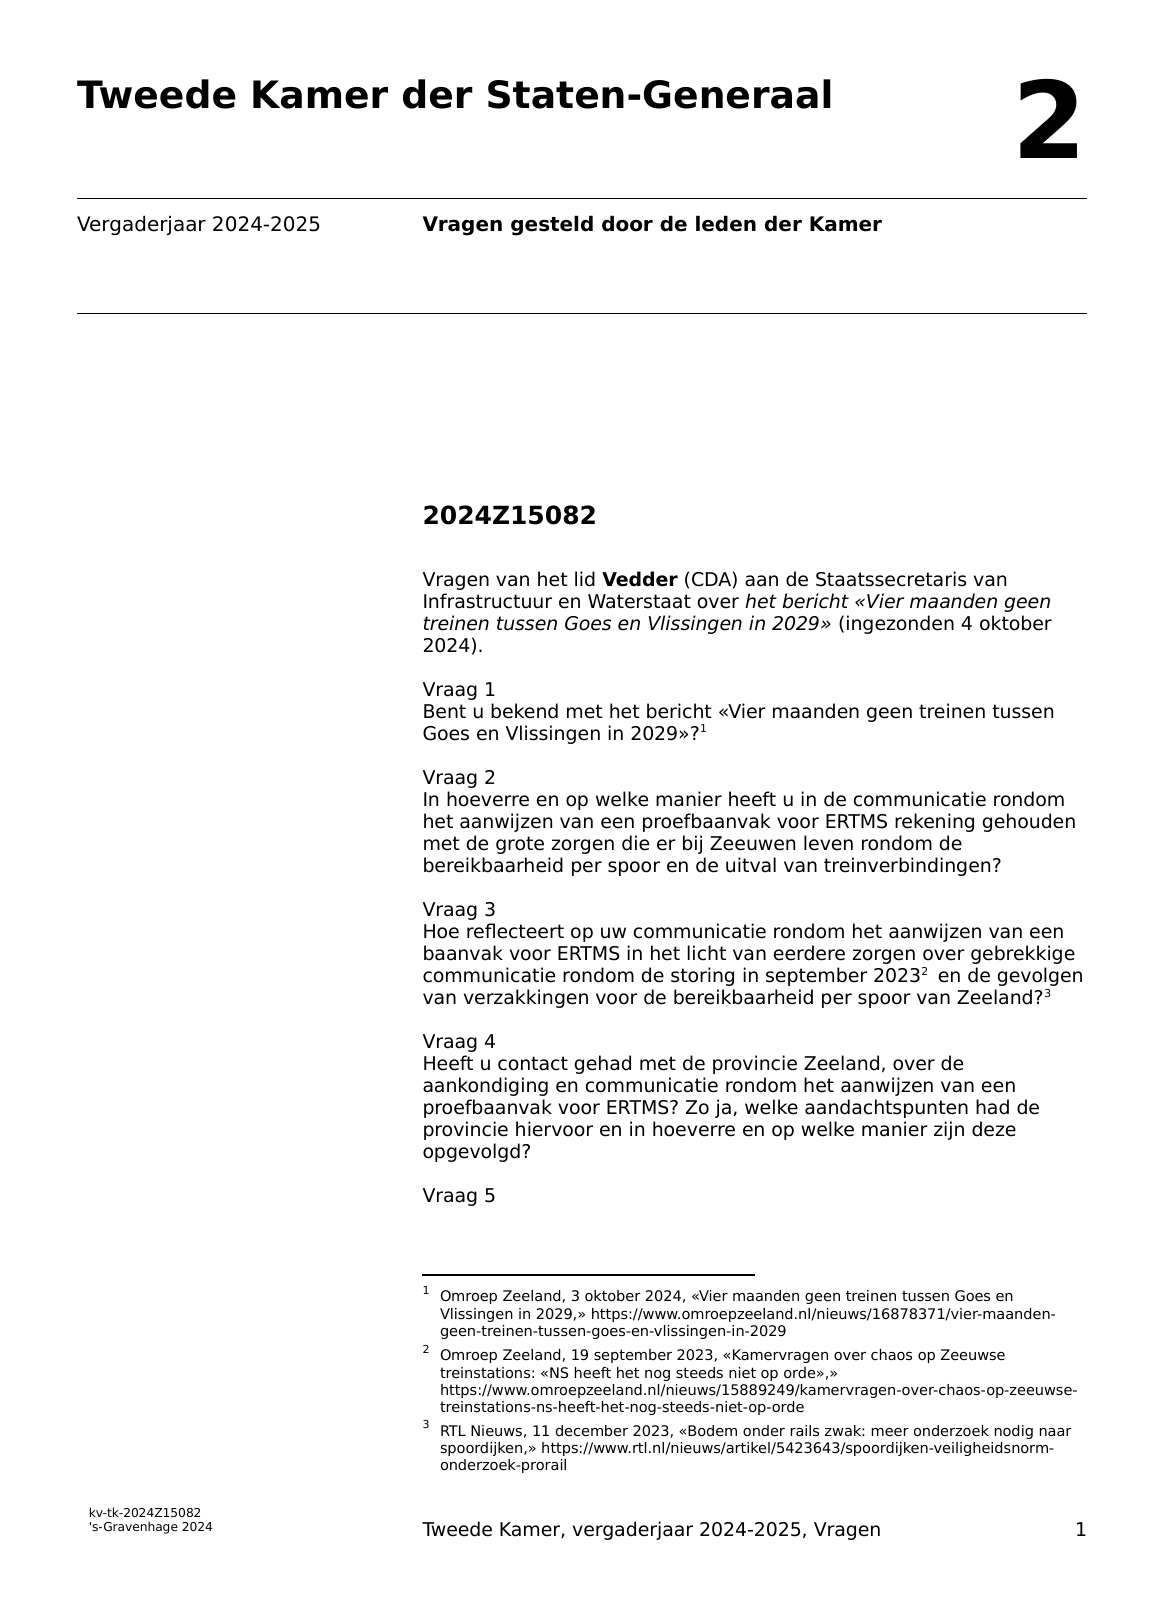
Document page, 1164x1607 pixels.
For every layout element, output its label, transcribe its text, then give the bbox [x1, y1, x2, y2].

text kv-tk-2024Z15082 [88, 1506, 323, 1520]
text Vraag 2 [422, 767, 1087, 789]
text 's-Gravenhage 2024 [88, 1520, 323, 1534]
text In hoeverre en op welke manier heeft u in de communicatie rondom het aanwijzen van een proefbaanvak voor ERTMS rekening gehouden met de grote zorgen die er bij Zeeuwen leven rondom de bereikbaarheid per spoor en de uitval van treinverbindingen? [422, 789, 1087, 877]
text RTL Nieuws, 11 december 2023, «Bodem onder rails zwak: meer onderzoek nodig naar spoordijken,» https://www.rtl.nl/nieuws/artikel/5423643/spoordijken-veiligheidsnorm-onderzoek-prorail [422, 1418, 1087, 1474]
table_cell Vergaderjaar 2024-2025 [77, 199, 422, 313]
table_cell Vragen gesteld door de leden der Kamer [422, 199, 1087, 313]
text Omroep Zeeland, 3 oktober 2024, «Vier maanden geen treinen tussen Goes en Vlissingen in 2029,» https://www.omroepzeeland.nl/nieuws/16878371/vier-maanden-geen-treinen-tussen-goes-en-vlissingen-in-2029 [422, 1284, 1087, 1340]
text 2024Z15082 [422, 501, 1087, 531]
text Heeft u contact gehad met de provincie Zeeland, over de aankondiging en communicatie rondom het aanwijzen van een proefbaanvak voor ERTMS? Zo ja, welke aandachtspunten had de provincie hiervoor en in hoeverre en op welke manier zijn deze opgevolgd? [422, 1053, 1087, 1163]
text Vraag 5 [422, 1185, 1087, 1207]
table_header Tweede Kamer der Staten-Generaal [77, 59, 886, 198]
text Vragen van het lid Vedder (CDA) aan de Staatssecretaris van Infrastructuur en Waterstaat over het bericht «Vier maanden geen treinen tussen Goes en Vlissingen in 2029» (ingezonden 4 oktober 2024). [422, 569, 1087, 657]
text Omroep Zeeland, 19 september 2023, «Kamervragen over chaos op Zeeuwse treinstations: «NS heeft het nog steeds niet op orde»,» https://www.omroepzeeland.nl/nieuws/15889249/kamervragen-over-chaos-op-zeeuwse-treinstations-ns-heeft-het-nog-steeds-niet-op-orde [422, 1343, 1087, 1416]
text Vraag 4 [422, 1031, 1087, 1053]
text Vraag 1 [422, 679, 1087, 701]
text Bent u bekend met het bericht «Vier maanden geen treinen tussen Goes en Vlissingen in 2029»? [422, 701, 1087, 745]
text Hoe reflecteert op uw communicatie rondom het aanwijzen van een baanvak voor ERTMS in het licht van eerdere zorgen over gebrekkige communicatie rondom de storing in september 2023 en de gevolgen van verzakkingen voor de bereikbaarheid per spoor van Zeeland? [422, 921, 1087, 1009]
text Vraag 3 [422, 899, 1087, 921]
table_header 2 [886, 59, 1087, 198]
